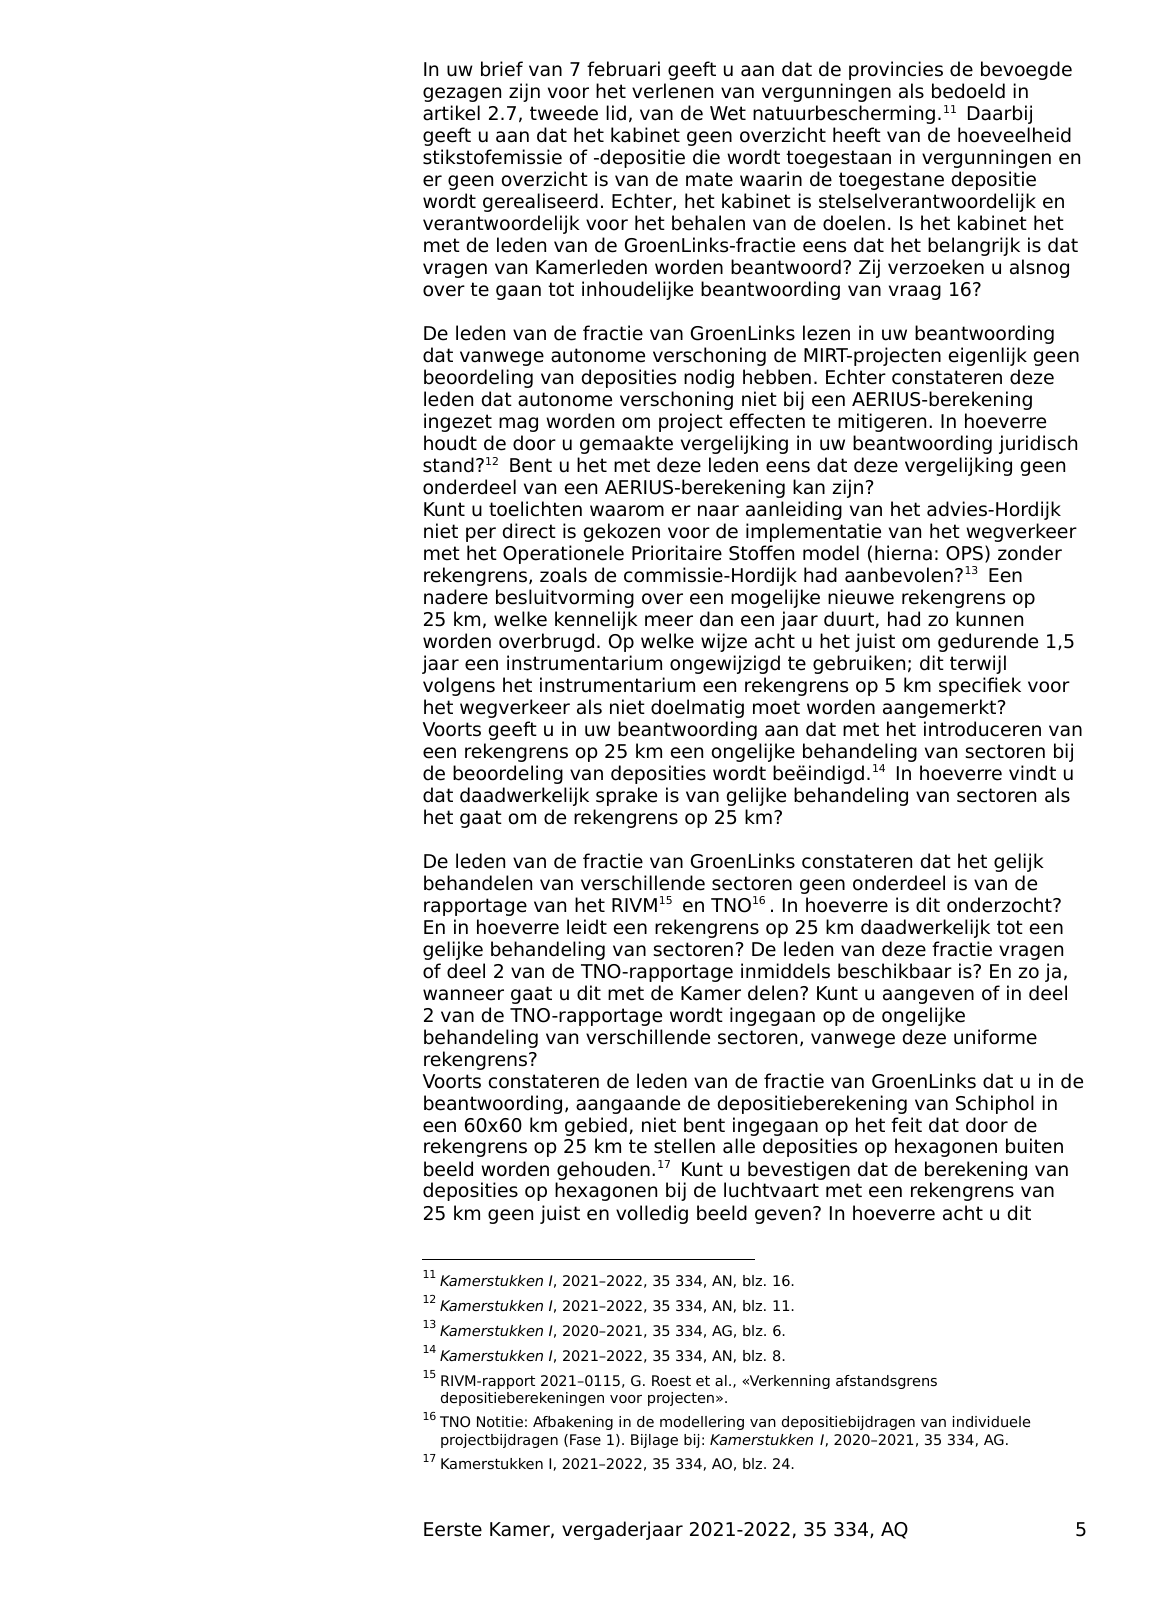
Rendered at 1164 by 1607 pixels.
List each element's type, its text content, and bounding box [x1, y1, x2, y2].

text Kamerstukken I, 2021–2022, 35 334, AN, blz. 8. [422, 1343, 1087, 1366]
text TNO Notitie: Afbakening in de modellering van depositiebijdragen van individuele projectbijdragen (Fase 1). Bijlage bij: Kamerstukken I, 2020–2021, 35 334, AG. [422, 1410, 1087, 1449]
text De leden van de fractie van GroenLinks constateren dat het gelijk behandelen van verschillende sectoren geen onderdeel is van de rapportage van het RIVM en TNO. In hoeverre is dit onderzocht? En in hoeverre leidt een rekengrens op 25 km daadwerkelijk tot een gelijke behandeling van sectoren? De leden van deze fractie vragen of deel 2 van de TNO-rapportage inmiddels beschikbaar is? En zo ja, wanneer gaat u dit met de Kamer delen? Kunt u aangeven of in deel 2 van de TNO-rapportage wordt ingegaan op de ongelijke behandeling van verschillende sectoren, vanwege deze uniforme rekengrens? [422, 851, 1087, 1071]
text De leden van de fractie van GroenLinks lezen in uw beantwoording dat vanwege autonome verschoning de MIRT-projecten eigenlijk geen beoordeling van deposities nodig hebben. Echter constateren deze leden dat autonome verschoning niet bij een AERIUS-berekening ingezet mag worden om project effecten te mitigeren. In hoeverre houdt de door u gemaakte vergelijking in uw beantwoording juridisch stand? Bent u het met deze leden eens dat deze vergelijking geen onderdeel van een AERIUS-berekening kan zijn? [422, 323, 1087, 499]
text Kamerstukken I, 2021–2022, 35 334, AN, blz. 16. [422, 1268, 1087, 1291]
text Kamerstukken I, 2021–2022, 35 334, AN, blz. 11. [422, 1293, 1087, 1316]
text Kunt u toelichten waarom er naar aanleiding van het advies-Hordijk niet per direct is gekozen voor de implementatie van het wegverkeer met het Operationele Prioritaire Stoffen model (hierna: OPS) zonder rekengrens, zoals de commissie-Hordijk had aanbevolen? Een nadere besluitvorming over een mogelijke nieuwe rekengrens op 25 km, welke kennelijk meer dan een jaar duurt, had zo kunnen worden overbrugd. Op welke wijze acht u het juist om gedurende 1,5 jaar een instrumentarium ongewijzigd te gebruiken; dit terwijl volgens het instrumentarium een rekengrens op 5 km specifiek voor het wegverkeer als niet doelmatig moet worden aangemerkt? [422, 499, 1087, 719]
text Voorts geeft u in uw beantwoording aan dat met het introduceren van een rekengrens op 25 km een ongelijke behandeling van sectoren bij de beoordeling van deposities wordt beëindigd. In hoeverre vindt u dat daadwerkelijk sprake is van gelijke behandeling van sectoren als het gaat om de rekengrens op 25 km? [422, 719, 1087, 828]
text RIVM-rapport 2021–0115, G. Roest et al., «Verkenning afstandsgrens depositieberekeningen voor projecten». [422, 1368, 1087, 1407]
text Voorts constateren de leden van de fractie van GroenLinks dat u in de beantwoording, aangaande de depositieberekening van Schiphol in een 60x60 km gebied, niet bent ingegaan op het feit dat door de rekengrens op 25 km te stellen alle deposities op hexagonen buiten beeld worden gehouden. Kunt u bevestigen dat de berekening van deposities op hexagonen bij de luchtvaart met een rekengrens van 25 km geen juist en volledig beeld geven? In hoeverre acht u dit [422, 1071, 1087, 1224]
text Kamerstukken I, 2020–2021, 35 334, AG, blz. 6. [422, 1318, 1087, 1341]
text Kamerstukken I, 2021–2022, 35 334, AO, blz. 24. [422, 1452, 1087, 1474]
text In uw brief van 7 februari geeft u aan dat de provincies de bevoegde gezagen zijn voor het verlenen van vergunningen als bedoeld in artikel 2.7, tweede lid, van de Wet natuurbescherming. Daarbij geeft u aan dat het kabinet geen overzicht heeft van de hoeveelheid stikstofemissie of -depositie die wordt toegestaan in vergunningen en er geen overzicht is van de mate waarin de toegestane depositie wordt gerealiseerd. Echter, het kabinet is stelselverantwoordelijk en verantwoordelijk voor het behalen van de doelen. Is het kabinet het met de leden van de GroenLinks-fractie eens dat het belangrijk is dat vragen van Kamerleden worden beantwoord? Zij verzoeken u alsnog over te gaan tot inhoudelijke beantwoording van vraag 16? [422, 59, 1087, 301]
